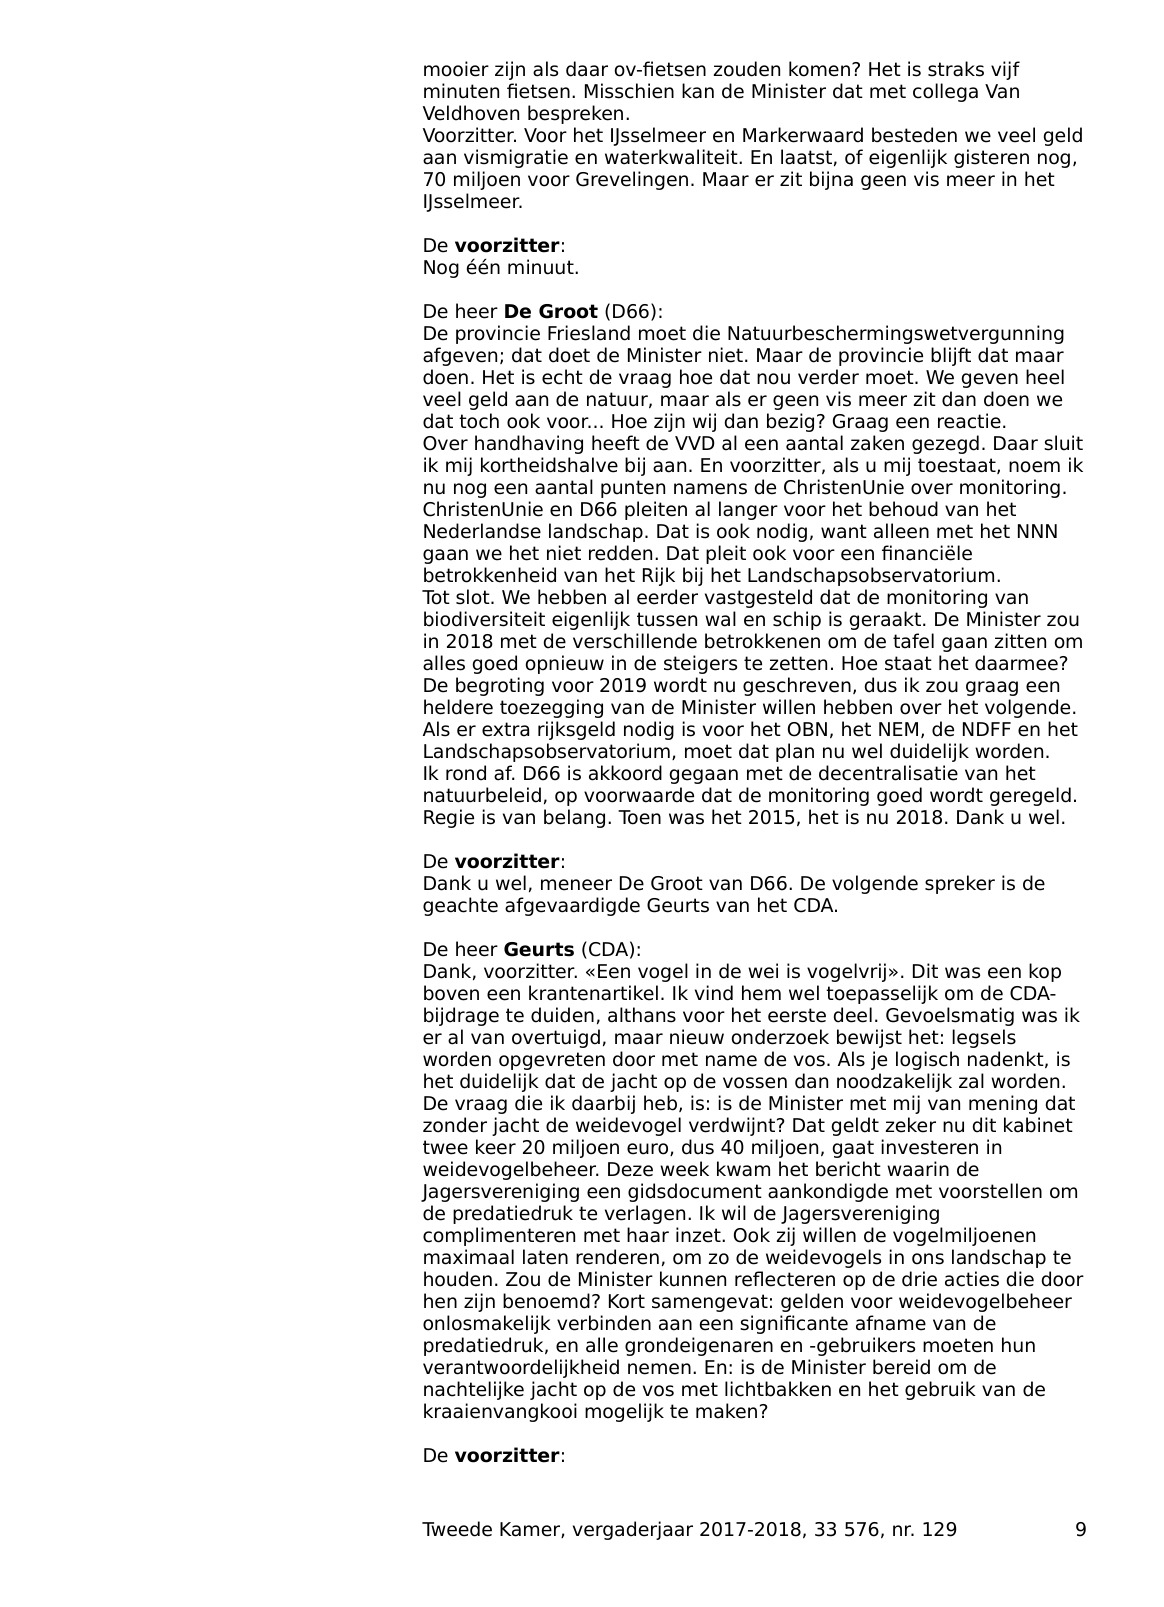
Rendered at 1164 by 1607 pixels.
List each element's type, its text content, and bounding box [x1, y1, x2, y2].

text mooier zijn als daar ov-fietsen zouden komen? Het is straks vijf minuten fietsen. Misschien kan de Minister dat met collega Van Veldhoven bespreken. [422, 59, 1087, 125]
text Ik rond af. D66 is akkoord gegaan met de decentralisatie van het natuurbeleid, op voorwaarde dat de monitoring goed wordt geregeld. Regie is van belang. Toen was het 2015, het is nu 2018. Dank u wel. [422, 763, 1087, 829]
text De heer Geurts (CDA): [422, 939, 1087, 961]
text Dank u wel, meneer De Groot van D66. De volgende spreker is de geachte afgevaardigde Geurts van het CDA. [422, 873, 1087, 917]
text Nog één minuut. [422, 257, 1087, 279]
text De provincie Friesland moet die Natuurbeschermingswetvergunning afgeven; dat doet de Minister niet. Maar de provincie blijft dat maar doen. Het is echt de vraag hoe dat nou verder moet. We geven heel veel geld aan de natuur, maar als er geen vis meer zit dan doen we dat toch ook voor... Hoe zijn wij dan bezig? Graag een reactie. [422, 323, 1087, 433]
text De voorzitter: [422, 235, 1087, 257]
text Tot slot. We hebben al eerder vastgesteld dat de monitoring van biodiversiteit eigenlijk tussen wal en schip is geraakt. De Minister zou in 2018 met de verschillende betrokkenen om de tafel gaan zitten om alles goed opnieuw in de steigers te zetten. Hoe staat het daarmee? De begroting voor 2019 wordt nu geschreven, dus ik zou graag een heldere toezegging van de Minister willen hebben over het volgende. Als er extra rijksgeld nodig is voor het OBN, het NEM, de NDFF en het Landschapsobservatorium, moet dat plan nu wel duidelijk worden. [422, 587, 1087, 763]
text De voorzitter: [422, 1445, 1087, 1467]
text De voorzitter: [422, 851, 1087, 873]
text Dank, voorzitter. «Een vogel in de wei is vogelvrij». Dit was een kop boven een krantenartikel. Ik vind hem wel toepasselijk om de CDA-bijdrage te duiden, althans voor het eerste deel. Gevoelsmatig was ik er al van overtuigd, maar nieuw onderzoek bewijst het: legsels worden opgevreten door met name de vos. Als je logisch nadenkt, is het duidelijk dat de jacht op de vossen dan noodzakelijk zal worden. De vraag die ik daarbij heb, is: is de Minister met mij van mening dat zonder jacht de weidevogel verdwijnt? Dat geldt zeker nu dit kabinet twee keer 20 miljoen euro, dus 40 miljoen, gaat investeren in weidevogelbeheer. Deze week kwam het bericht waarin de Jagersvereniging een gidsdocument aankondigde met voorstellen om de predatiedruk te verlagen. Ik wil de Jagersvereniging complimenteren met haar inzet. Ook zij willen de vogelmiljoenen maximaal laten renderen, om zo de weidevogels in ons landschap te houden. Zou de Minister kunnen reflecteren op de drie acties die door hen zijn benoemd? Kort samengevat: gelden voor weidevogelbeheer onlosmakelijk verbinden aan een significante afname van de predatiedruk, en alle grondeigenaren en -gebruikers moeten hun verantwoordelijkheid nemen. En: is de Minister bereid om de nachtelijke jacht op de vos met lichtbakken en het gebruik van de kraaienvangkooi mogelijk te maken? [422, 961, 1087, 1423]
text Voorzitter. Voor het IJsselmeer en Markerwaard besteden we veel geld aan vismigratie en waterkwaliteit. En laatst, of eigenlijk gisteren nog, 70 miljoen voor Grevelingen. Maar er zit bijna geen vis meer in het IJsselmeer. [422, 125, 1087, 213]
text De heer De Groot (D66): [422, 301, 1087, 323]
text Over handhaving heeft de VVD al een aantal zaken gezegd. Daar sluit ik mij kortheidshalve bij aan. En voorzitter, als u mij toestaat, noem ik nu nog een aantal punten namens de ChristenUnie over monitoring. ChristenUnie en D66 pleiten al langer voor het behoud van het Nederlandse landschap. Dat is ook nodig, want alleen met het NNN gaan we het niet redden. Dat pleit ook voor een financiële betrokkenheid van het Rijk bij het Landschapsobservatorium. [422, 433, 1087, 587]
